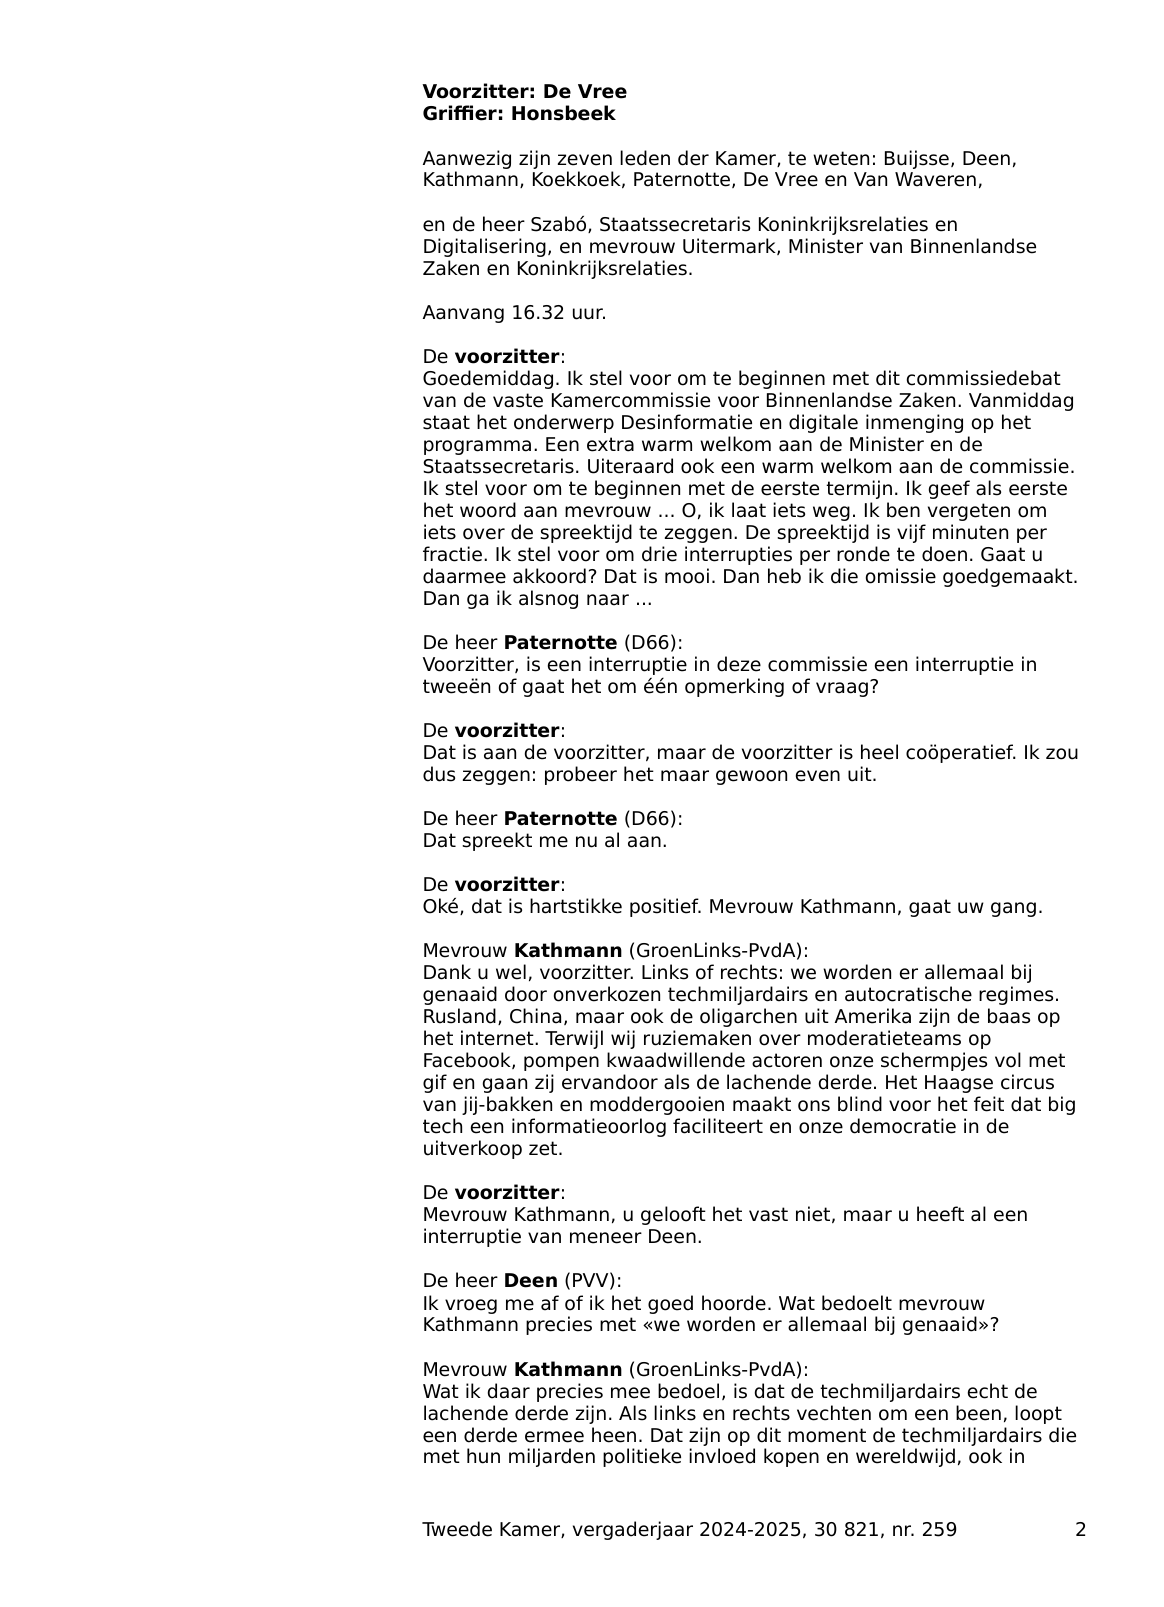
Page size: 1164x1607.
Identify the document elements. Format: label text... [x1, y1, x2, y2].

text Ik vroeg me af of ik het goed hoorde. Wat bedoelt mevrouw Kathmann precies met «we worden er allemaal bij genaaid»? [422, 1292, 1087, 1336]
text De heer Paternotte (D66): [422, 808, 1087, 830]
text De voorzitter: [422, 874, 1087, 896]
text Voorzitter, is een interruptie in deze commissie een interruptie in tweeën of gaat het om één opmerking of vraag? [422, 654, 1087, 698]
text Mevrouw Kathmann (GroenLinks-PvdA): [422, 1358, 1087, 1381]
text Aanvang 16.32 uur. [422, 302, 1087, 324]
text De voorzitter: [422, 346, 1087, 368]
text Mevrouw Kathmann, u gelooft het vast niet, maar u heeft al een interruptie van meneer Deen. [422, 1204, 1087, 1248]
text De voorzitter: [422, 720, 1087, 742]
text De voorzitter: [422, 1182, 1087, 1204]
text Dank u wel, voorzitter. Links of rechts: we worden er allemaal bij genaaid door onverkozen techmiljardairs en autocratische regimes. Rusland, China, maar ook de oligarchen uit Amerika zijn de baas op het internet. Terwijl wij ruziemaken over moderatieteams op Facebook, pompen kwaadwillende actoren onze schermpjes vol met gif en gaan zij ervandoor als de lachende derde. Het Haagse circus van jij-bakken en moddergooien maakt ons blind voor het feit dat big tech een informatieoorlog faciliteert en onze democratie in de uitverkoop zet. [422, 962, 1087, 1160]
text en de heer Szabó, Staatssecretaris Koninkrijksrelaties en Digitalisering, en mevrouw Uitermark, Minister van Binnenlandse Zaken en Koninkrijksrelaties. [422, 213, 1087, 279]
text Aanwezig zijn zeven leden der Kamer, te weten: Buijsse, Deen, Kathmann, Koekkoek, Paternotte, De Vree en Van Waveren, [422, 147, 1087, 191]
text Dat spreekt me nu al aan. [422, 830, 1087, 852]
text Wat ik daar precies mee bedoel, is dat de techmiljardairs echt de lachende derde zijn. Als links en rechts vechten om een been, loopt een derde ermee heen. Dat zijn op dit moment de techmiljardairs die met hun miljarden politieke invloed kopen en wereldwijd, ook in [422, 1381, 1087, 1468]
text Goedemiddag. Ik stel voor om te beginnen met dit commissiedebat van de vaste Kamercommissie voor Binnenlandse Zaken. Vanmiddag staat het onderwerp Desinformatie en digitale inmenging op het programma. Een extra warm welkom aan de Minister en de Staatssecretaris. Uiteraard ook een warm welkom aan de commissie. Ik stel voor om te beginnen met de eerste termijn. Ik geef als eerste het woord aan mevrouw ... O, ik laat iets weg. Ik ben vergeten om iets over de spreektijd te zeggen. De spreektijd is vijf minuten per fractie. Ik stel voor om drie interrupties per ronde te doen. Gaat u daarmee akkoord? Dat is mooi. Dan heb ik die omissie goedgemaakt. Dan ga ik alsnog naar ... [422, 368, 1087, 609]
text Dat is aan de voorzitter, maar de voorzitter is heel coöperatief. Ik zou dus zeggen: probeer het maar gewoon even uit. [422, 742, 1087, 786]
text Mevrouw Kathmann (GroenLinks-PvdA): [422, 940, 1087, 962]
text Griffier: Honsbeek [422, 103, 1087, 125]
text Voorzitter: De Vree [422, 81, 1087, 103]
text De heer Deen (PVV): [422, 1270, 1087, 1292]
text Oké, dat is hartstikke positief. Mevrouw Kathmann, gaat uw gang. [422, 896, 1087, 918]
text De heer Paternotte (D66): [422, 632, 1087, 654]
